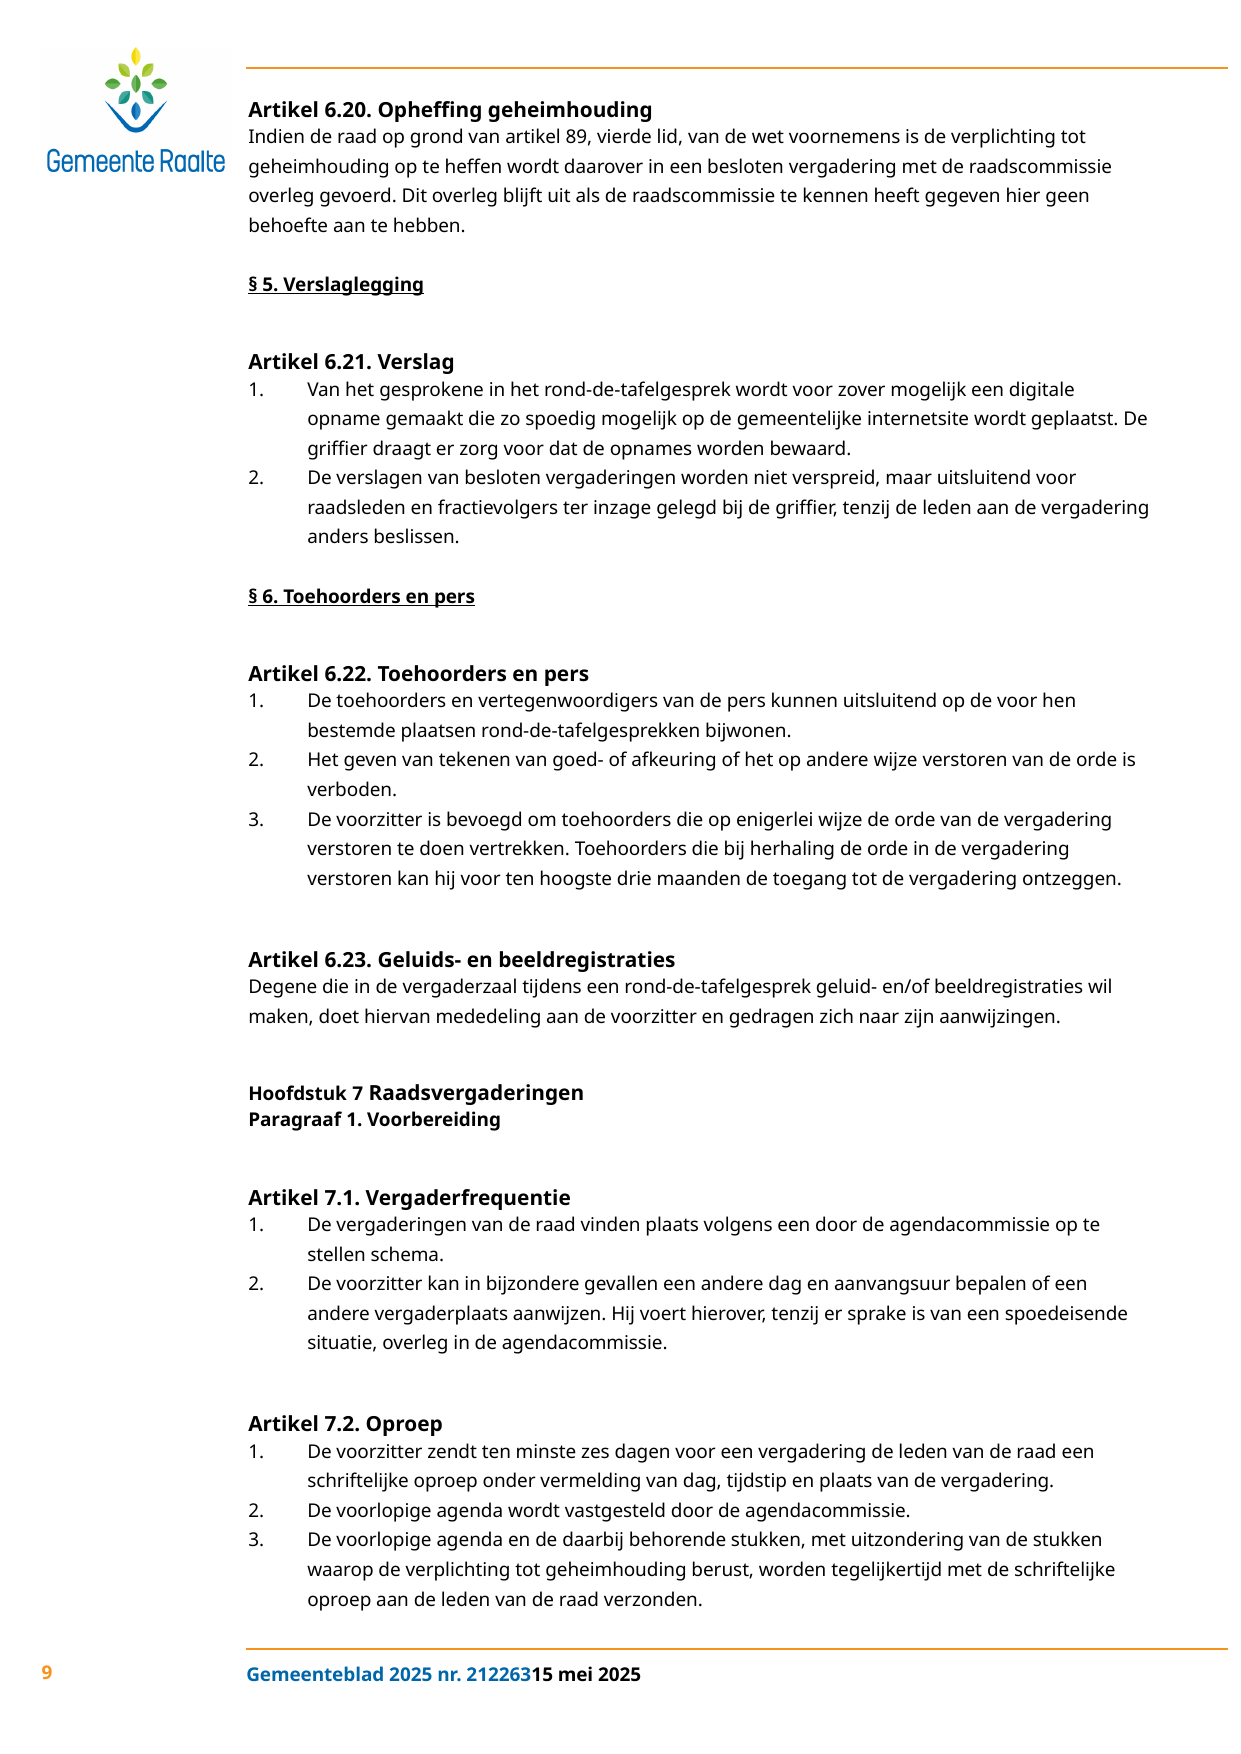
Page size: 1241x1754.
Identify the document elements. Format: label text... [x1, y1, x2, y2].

text Artikel 7.1. Vergaderfrequentie [248, 1183, 1152, 1211]
list De voorzitter zendt ten minste zes dagen voor een vergadering de leden van de raad een schriftelijke oproep onder vermelding van dag, tijdstip en plaats van de vergadering. [248, 1438, 1152, 1493]
text Artikel 7.2. Oproep [248, 1409, 1152, 1438]
list De vergaderingen van de raad vinden plaats volgens een door de agendacommissie op te stellen schema. [248, 1211, 1152, 1266]
list Van het gesprokene in het rond-de-tafelgesprek wordt voor zover mogelijk een digitale opname gemaakt die zo spoedig mogelijk op de gemeentelijke internetsite wordt geplaatst. De griffier draagt er zorg voor dat de opnames worden bewaard. [248, 376, 1152, 461]
text Degene die in de vergaderzaal tijdens een rond-de-tafelgesprek geluid- en/of beeldregistraties wil maken, doet hiervan mededeling aan de voorzitter en gedragen zich naar zijn aanwijzingen. [248, 973, 1152, 1029]
text Paragraaf 1. Voorbereiding [248, 1107, 1152, 1132]
text § 5. Verslaglegging [248, 271, 1152, 297]
list De voorzitter is bevoegd om toehoorders die op enigerlei wijze de orde van de vergadering verstoren te doen vertrekken. Toehoorders die bij herhaling de orde in de vergadering verstoren kan hij voor ten hoogste drie maanden de toegang tot de vergadering ontzeggen. [248, 806, 1152, 891]
list De voorlopige agenda wordt vastgesteld door de agendacommissie. [248, 1497, 1152, 1523]
text Artikel 6.20. Opheffing geheimhouding [248, 95, 1152, 123]
list De verslagen van besloten vergaderingen worden niet verspreid, maar uitsluitend voor raadsleden en fractievolgers ter inzage gelegd bij de griffier, tenzij de leden aan de vergadering anders beslissen. [248, 464, 1152, 549]
text Artikel 6.21. Verslag [248, 347, 1152, 376]
text Hoofdstuk 7 Raadsvergaderingen [248, 1078, 1152, 1107]
text Artikel 6.22. Toehoorders en pers [248, 659, 1152, 687]
text § 6. Toehoorders en pers [248, 583, 1152, 608]
text Indien de raad op grond van artikel 89, vierde lid, van de wet voornemens is de verplichting tot geheimhouding op te heffen wordt daarover in een besloten vergadering met de raadscommissie overleg gevoerd. Dit overleg blijft uit als de raadscommissie te kennen heeft gegeven hier geen behoefte aan te hebben. [248, 123, 1152, 238]
list De voorlopige agenda en de daarbij behorende stukken, met uitzondering van de stukken waarop de verplichting tot geheimhouding berust, worden tegelijkertijd met de schriftelijke oproep aan de leden van de raad verzonden. [248, 1527, 1152, 1612]
list Het geven van tekenen van goed- of afkeuring of het op andere wijze verstoren van de orde is verboden. [248, 747, 1152, 802]
list De toehoorders en vertegenwoordigers van de pers kunnen uitsluitend op de voor hen bestemde plaatsen rond-de-tafelgesprekken bijwonen. [248, 687, 1152, 743]
text Artikel 6.23. Geluids- en beeldregistraties [248, 945, 1152, 973]
list De voorzitter kan in bijzondere gevallen een andere dag en aanvangsuur bepalen of een andere vergaderplaats aanwijzen. Hij voert hierover, tenzij er sprake is van een spoedeisende situatie, overleg in de agendacommissie. [248, 1270, 1152, 1355]
picture [41, 47, 231, 172]
